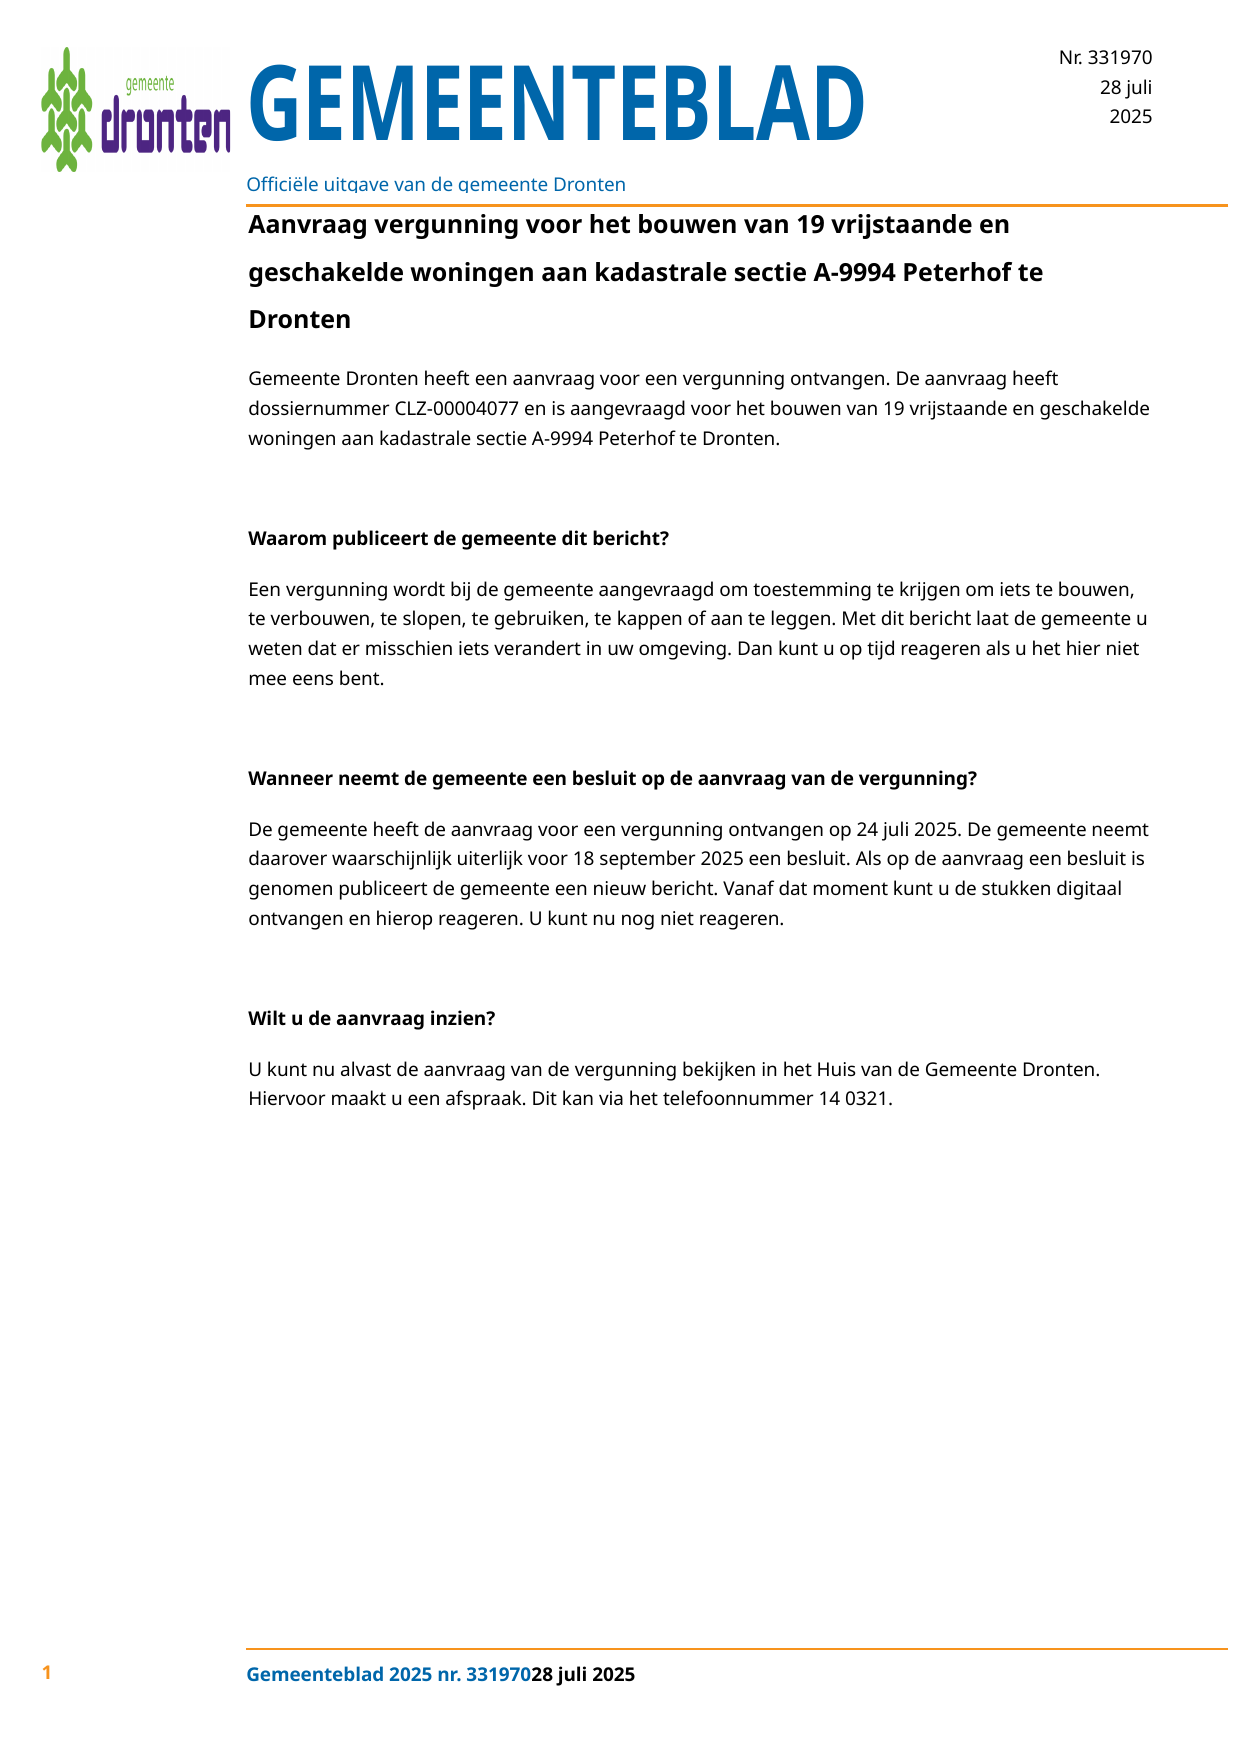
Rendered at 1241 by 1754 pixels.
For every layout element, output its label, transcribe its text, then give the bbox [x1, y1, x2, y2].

text De gemeente heeft de aanvraag voor een vergunning ontvangen op 24 juli 2025. De gemeente neemt daarover waarschijnlijk uiterlijk voor 18 september 2025 een besluit. Als op de aanvraag een besluit is genomen publiceert de gemeente een nieuw bericht. Vanaf dat moment kunt u de stukken digitaal ontvangen en hierop reageren. U kunt nu nog niet reageren. [248, 816, 1152, 930]
text Aanvraag vergunning voor het bouwen van 19 vrijstaande en geschakelde woningen aan kadastrale sectie A-9994 Peterhof te Dronten [248, 207, 1152, 336]
text Wanneer neemt de gemeente een besluit op de aanvraag van de vergunning? [248, 766, 1152, 791]
text Wilt u de aanvraag inzien? [248, 1006, 1152, 1031]
text Waarom publiceert de gemeente dit bericht? [248, 526, 1152, 551]
text Een vergunning wordt bij de gemeente aangevraagd om toestemming te krijgen om iets te bouwen, te verbouwen, te slopen, te gebruiken, te kappen of aan te leggen. Met dit bericht laat de gemeente u weten dat er misschien iets verandert in uw omgeving. Dan kunt u op tijd reageren als u het hier niet mee eens bent. [248, 576, 1152, 690]
text Gemeente Dronten heeft een aanvraag voor een vergunning ontvangen. De aanvraag heeft dossiernummer CLZ-00004077 en is aangevraagd voor het bouwen van 19 vrijstaande en geschakelde woningen aan kadastrale sectie A-9994 Peterhof te Dronten. [248, 366, 1152, 450]
picture [41, 47, 231, 172]
text U kunt nu alvast de aanvraag van de vergunning bekijken in het Huis van de Gemeente Dronten. Hiervoor maakt u een afspraak. Dit kan via het telefoonnummer 14 0321. [248, 1056, 1152, 1111]
